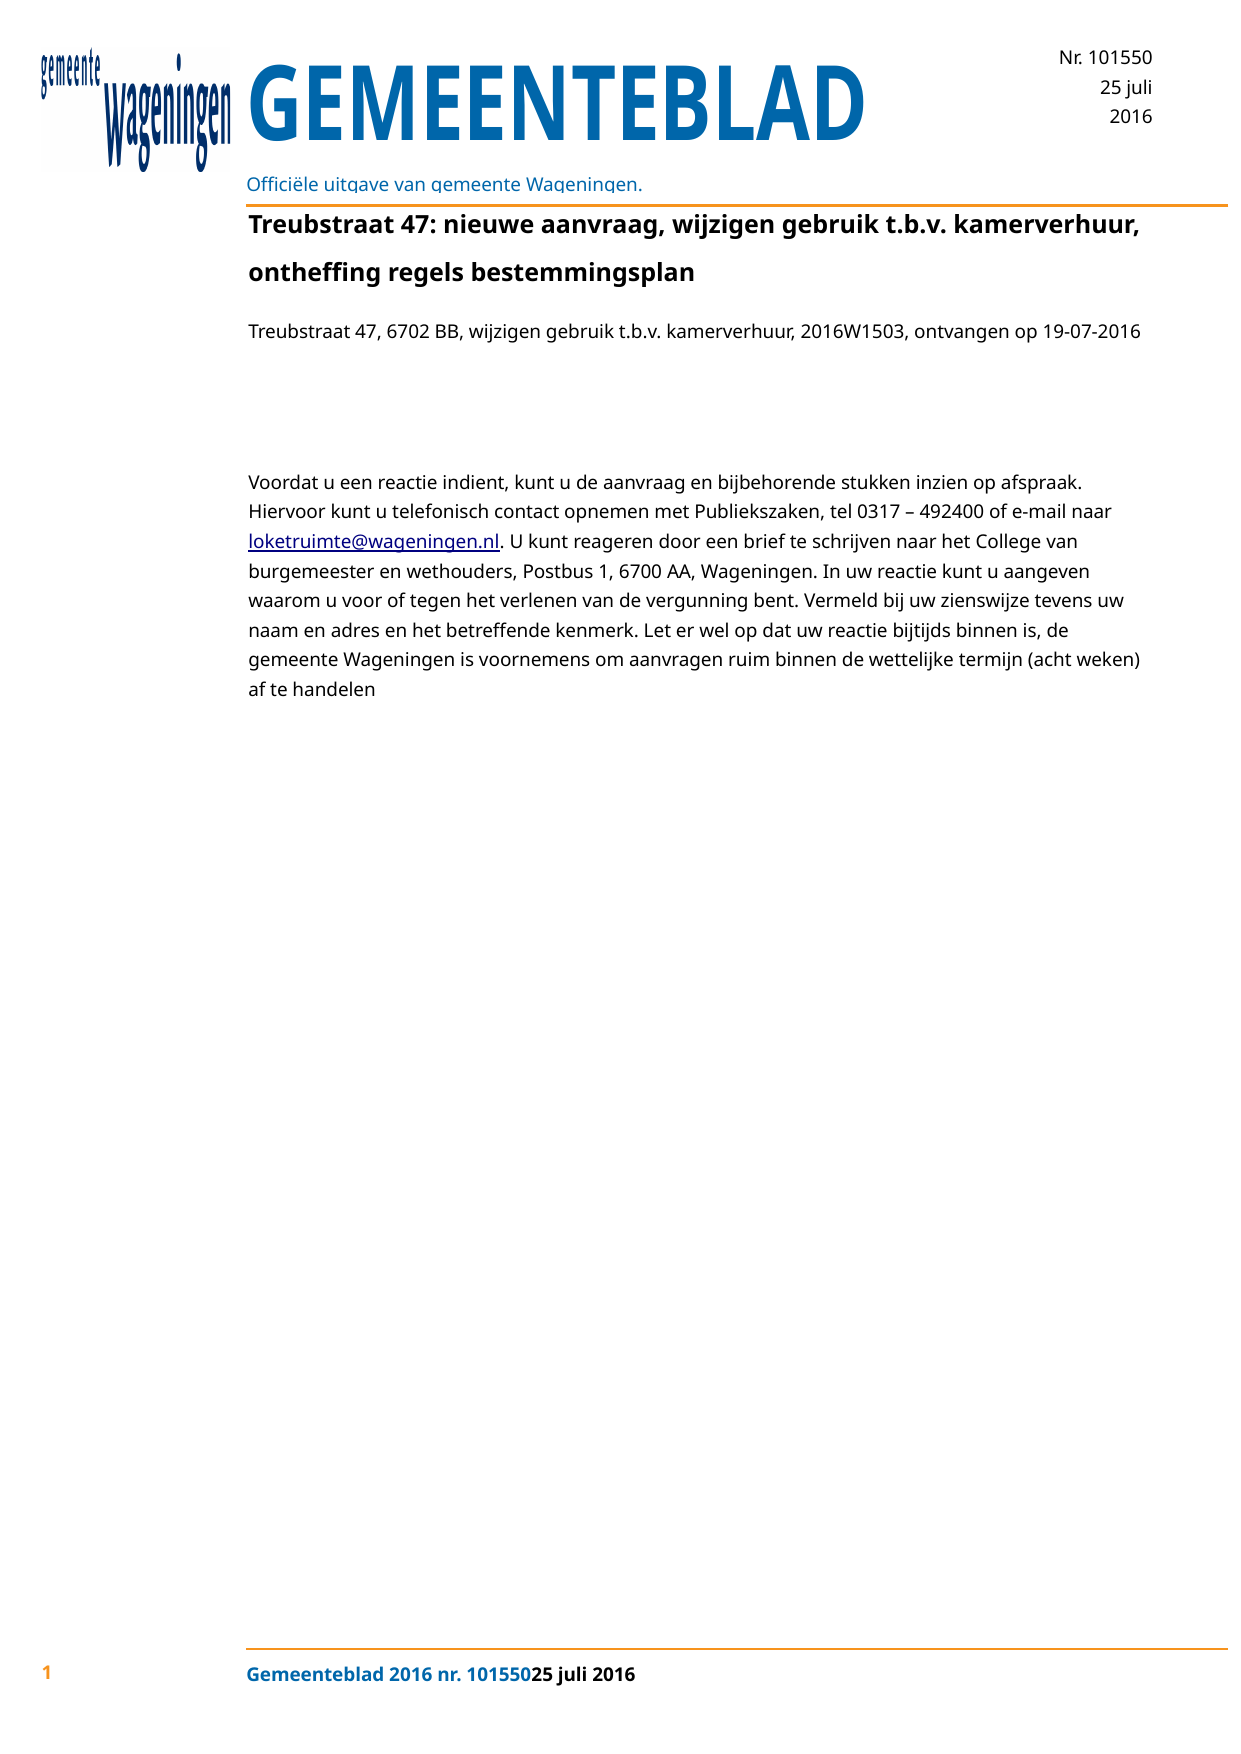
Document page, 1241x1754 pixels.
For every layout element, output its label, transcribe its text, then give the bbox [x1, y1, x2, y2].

text Voordat u een reactie indient, kunt u de aanvraag en bijbehorende stukken inzien op afspraak. Hiervoor kunt u telefonisch contact opnemen met Publiekszaken, tel 0317 – 492400 of e-mail naar loketruimte@wageningen.nl. U kunt reageren door een brief te schrijven naar het College van burgemeester en wethouders, Postbus 1, 6700 AA, Wageningen. In uw reactie kunt u aangeven waarom u voor of tegen het verlenen van de vergunning bent. Vermeld bij uw zienswijze tevens uw naam en adres en het betreffende kenmerk. Let er wel op dat uw reactie bijtijds binnen is, de gemeente Wageningen is voornemens om aanvragen ruim binnen de wettelijke termijn (acht weken) af te handelen [248, 469, 1152, 702]
text Treubstraat 47: nieuwe aanvraag, wijzigen gebruik t.b.v. kamerverhuur, ontheffing regels bestemmingsplan [248, 207, 1152, 288]
text Treubstraat 47, 6702 BB, wijzigen gebruik t.b.v. kamerverhuur, 2016W1503, ontvangen op 19-07-2016 [248, 318, 1152, 344]
picture [41, 47, 231, 172]
